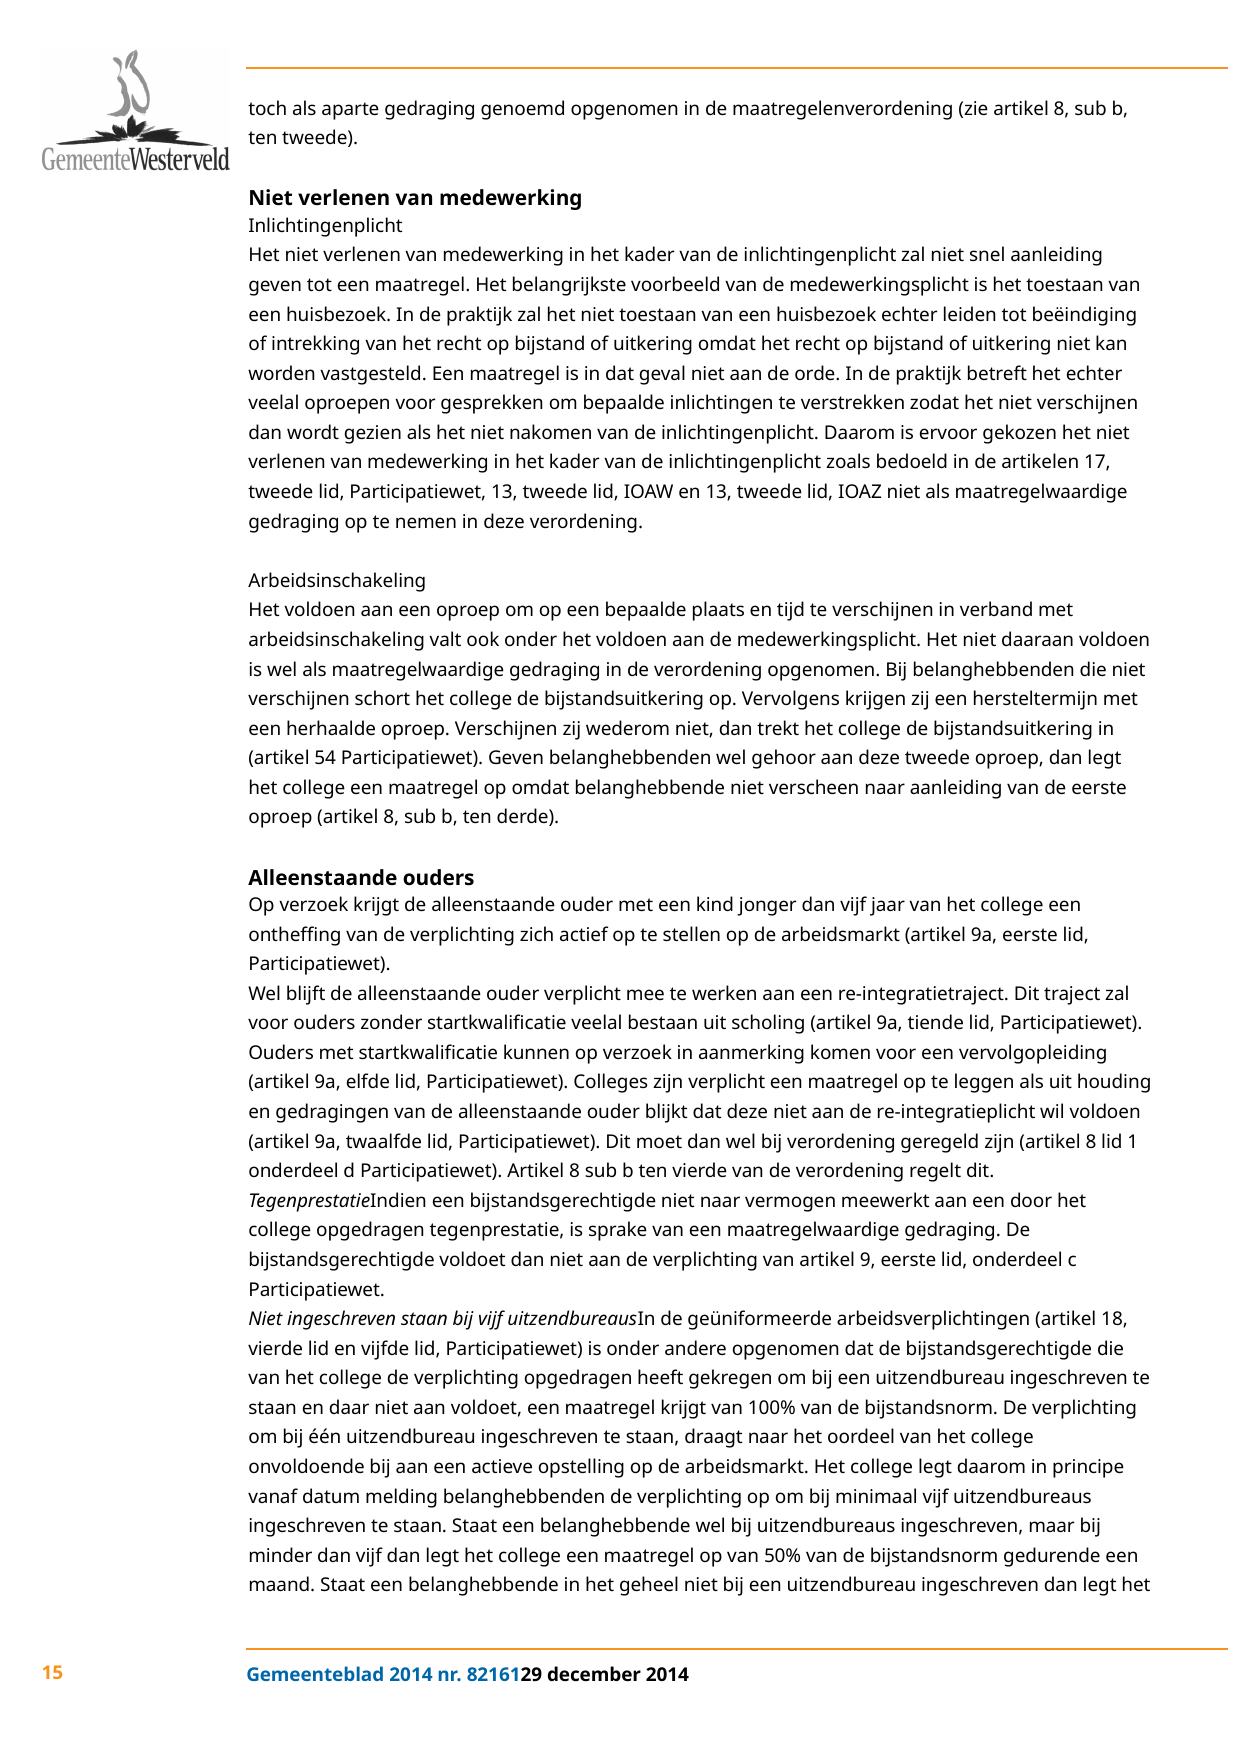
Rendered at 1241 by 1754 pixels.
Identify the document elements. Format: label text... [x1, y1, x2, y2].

text Op verzoek krijgt de alleenstaande ouder met een kind jonger dan vijf jaar van het college een ontheffing van de verplichting zich actief op te stellen op de arbeidsmarkt (artikel 9a, eerste lid, Participatiewet). [248, 891, 1152, 976]
text Het voldoen aan een oproep om op een bepaalde plaats en tijd te verschijnen in verband met arbeidsinschakeling valt ook onder het voldoen aan de medewerkingsplicht. Het niet daaraan voldoen is wel als maatregelwaardige gedraging in de verordening opgenomen. Bij belanghebbenden die niet verschijnen schort het college de bijstandsuitkering op. Vervolgens krijgen zij een hersteltermijn met een herhaalde oproep. Verschijnen zij wederom niet, dan trekt het college de bijstandsuitkering in (artikel 54 Participatiewet). Geven belanghebbenden wel gehoor aan deze tweede oproep, dan legt het college een maatregel op omdat belanghebbende niet verscheen naar aanleiding van de eerste oproep (artikel 8, sub b, ten derde). [248, 597, 1152, 829]
text Wel blijft de alleenstaande ouder verplicht mee te werken aan een re-integratietraject. Dit traject zal voor ouders zonder startkwalificatie veelal bestaan uit scholing (artikel 9a, tiende lid, Participatiewet). Ouders met startkwalificatie kunnen op verzoek in aanmerking komen voor een vervolgopleiding (artikel 9a, elfde lid, Participatiewet). Colleges zijn verplicht een maatregel op te leggen als uit houding en gedragingen van de alleenstaande ouder blijkt dat deze niet aan de re-integratieplicht wil voldoen (artikel 9a, twaalfde lid, Participatiewet). Dit moet dan wel bij verordening geregeld zijn (artikel 8 lid 1 onderdeel d Participatiewet). Artikel 8 sub b ten vierde van de verordening regelt dit. [248, 980, 1152, 1183]
text TegenprestatieIndien een bijstandsgerechtigde niet naar vermogen meewerkt aan een door het college opgedragen tegenprestatie, is sprake van een maatregelwaardige gedraging. De bijstandsgerechtigde voldoet dan niet aan de verplichting van artikel 9, eerste lid, onderdeel c Participatiewet. [248, 1187, 1152, 1302]
picture [41, 47, 231, 172]
text toch als aparte gedraging genoemd opgenomen in de maatregelenverordening (zie artikel 8, sub b, ten tweede). [248, 95, 1152, 150]
text Alleenstaande ouders [248, 863, 1152, 891]
text Arbeidsinschakeling [248, 567, 1152, 593]
text Het niet verlenen van medewerking in het kader van de inlichtingenplicht zal niet snel aanleiding geven tot een maatregel. Het belangrijkste voorbeeld van de medewerkingsplicht is het toestaan van een huisbezoek. In de praktijk zal het niet toestaan van een huisbezoek echter leiden tot beëindiging of intrekking van het recht op bijstand of uitkering omdat het recht op bijstand of uitkering niet kan worden vastgesteld. Een maatregel is in dat geval niet aan de orde. In de praktijk betreft het echter veelal oproepen voor gesprekken om bepaalde inlichtingen te verstrekken zodat het niet verschijnen dan wordt gezien als het niet nakomen van de inlichtingenplicht. Daarom is ervoor gekozen het niet verlenen van medewerking in het kader van de inlichtingenplicht zoals bedoeld in de artikelen 17, tweede lid, Participatiewet, 13, tweede lid, IOAW en 13, tweede lid, IOAZ niet als maatregelwaardige gedraging op te nemen in deze verordening. [248, 242, 1152, 533]
text Niet verlenen van medewerking [248, 183, 1152, 212]
text Inlichtingenplicht [248, 212, 1152, 238]
text Niet ingeschreven staan bij vijf uitzendbureausIn de geüniformeerde arbeidsverplichtingen (artikel 18, vierde lid en vijfde lid, Participatiewet) is onder andere opgenomen dat de bijstandsgerechtigde die van het college de verplichting opgedragen heeft gekregen om bij een uitzendbureau ingeschreven te staan en daar niet aan voldoet, een maatregel krijgt van 100% van de bijstandsnorm. De verplichting om bij één uitzendbureau ingeschreven te staan, draagt naar het oordeel van het college onvoldoende bij aan een actieve opstelling op de arbeidsmarkt. Het college legt daarom in principe vanaf datum melding belanghebbenden de verplichting op om bij minimaal vijf uitzendbureaus ingeschreven te staan. Staat een belanghebbende wel bij uitzendbureaus ingeschreven, maar bij minder dan vijf dan legt het college een maatregel op van 50% van de bijstandsnorm gedurende een maand. Staat een belanghebbende in het geheel niet bij een uitzendbureau ingeschreven dan legt het [248, 1305, 1152, 1597]
